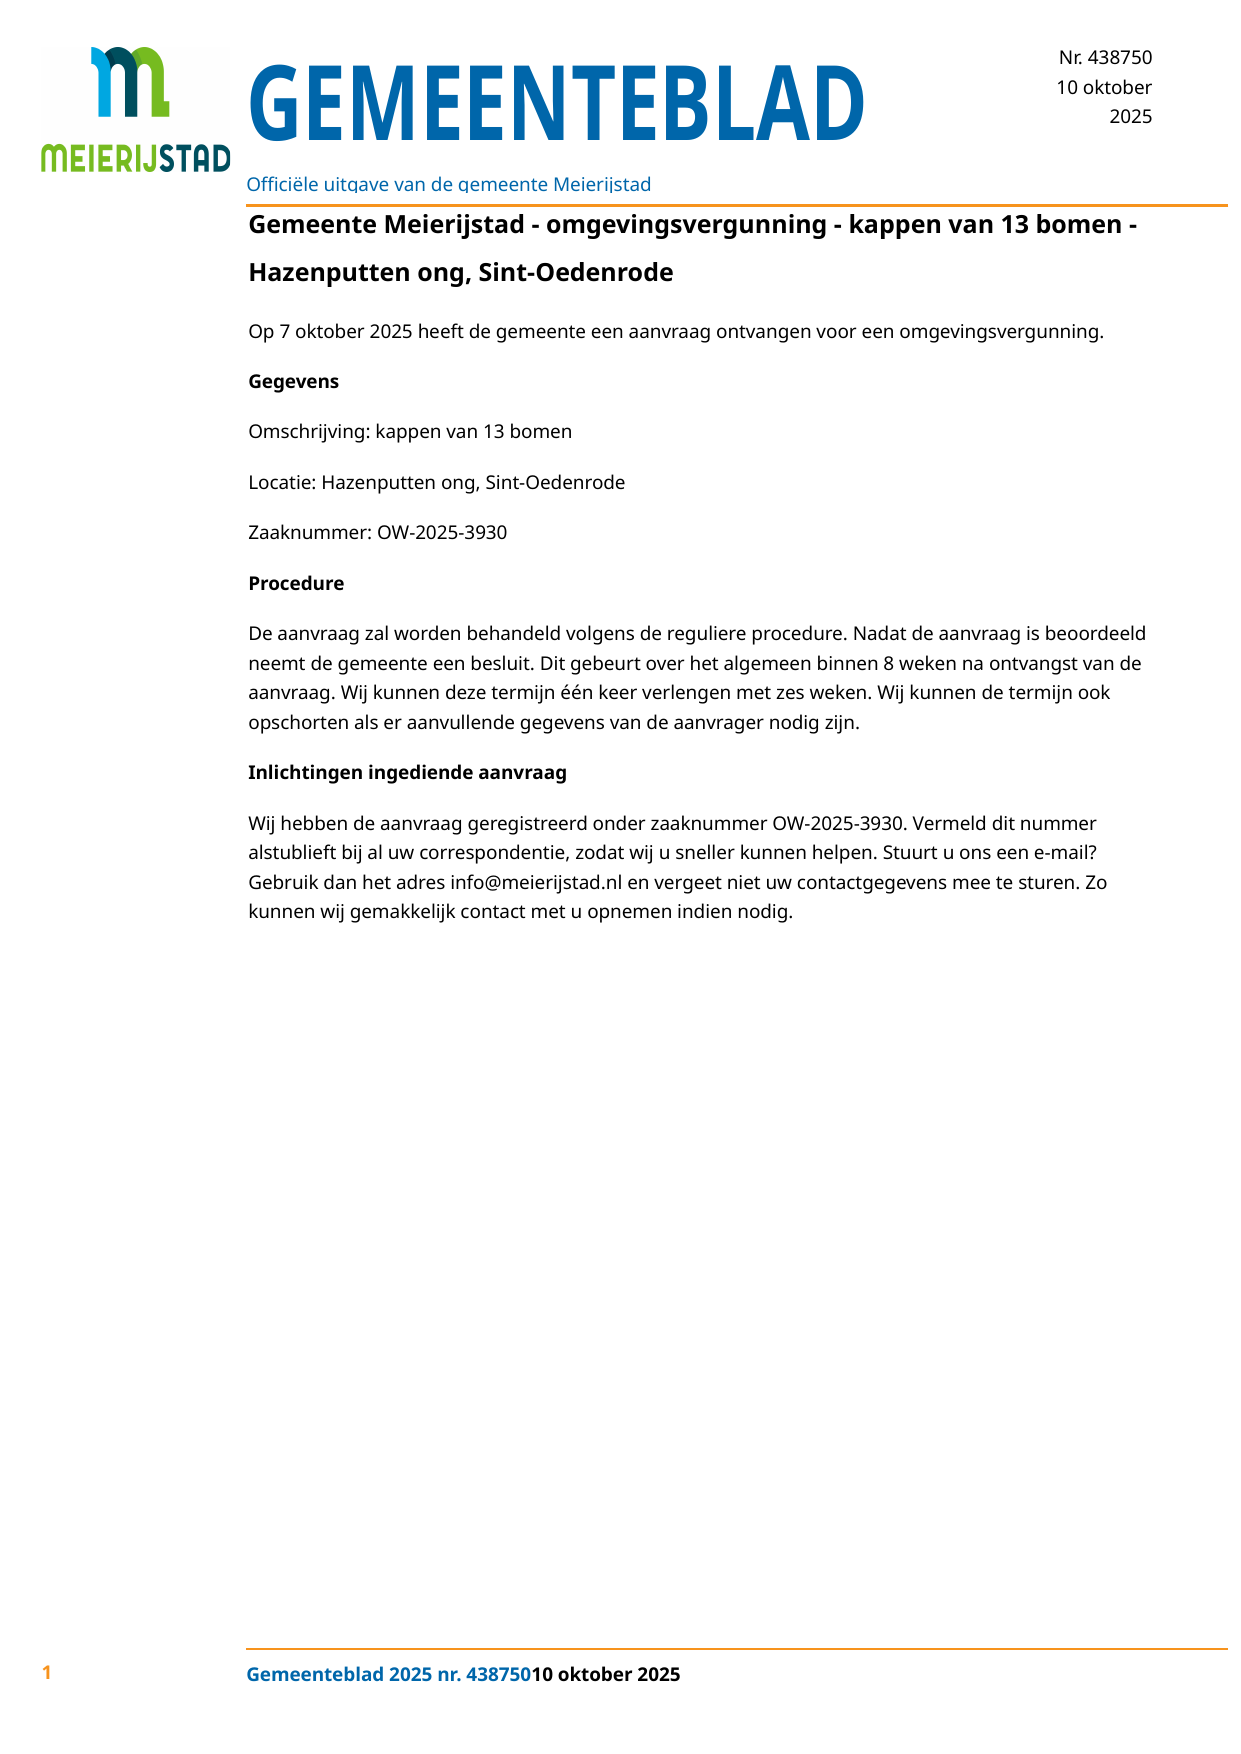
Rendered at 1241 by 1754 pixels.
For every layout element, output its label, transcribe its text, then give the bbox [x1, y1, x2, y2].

text Inlichtingen ingediende aanvraag [248, 759, 1152, 785]
text De aanvraag zal worden behandeld volgens de reguliere procedure. Nadat de aanvraag is beoordeeld neemt de gemeente een besluit. Dit gebeurt over het algemeen binnen 8 weken na ontvangst van de aanvraag. Wij kunnen deze termijn één keer verlengen met zes weken. Wij kunnen de termijn ook opschorten als er aanvullende gegevens van de aanvrager nodig zijn. [248, 620, 1152, 735]
picture [41, 47, 231, 172]
text Op 7 oktober 2025 heeft de gemeente een aanvraag ontvangen voor een omgevingsvergunning. [248, 318, 1152, 344]
text Gegevens [248, 368, 1152, 394]
text Locatie: Hazenputten ong, Sint-Oedenrode [248, 469, 1152, 495]
text Procedure [248, 570, 1152, 596]
text Wij hebben de aanvraag geregistreerd onder zaaknummer OW-2025-3930. Vermeld dit nummer alstublieft bij al uw correspondentie, zodat wij u sneller kunnen helpen. Stuurt u ons een e-mail? Gebruik dan het adres info@meierijstad.nl en vergeet niet uw contactgegevens mee te sturen. Zo kunnen wij gemakkelijk contact met u opnemen indien nodig. [248, 810, 1152, 924]
text Omschrijving: kappen van 13 bomen [248, 419, 1152, 444]
text Gemeente Meierijstad - omgevingsvergunning - kappen van 13 bomen - Hazenputten ong, Sint-Oedenrode [248, 207, 1152, 288]
text Zaaknummer: OW-2025-3930 [248, 519, 1152, 545]
